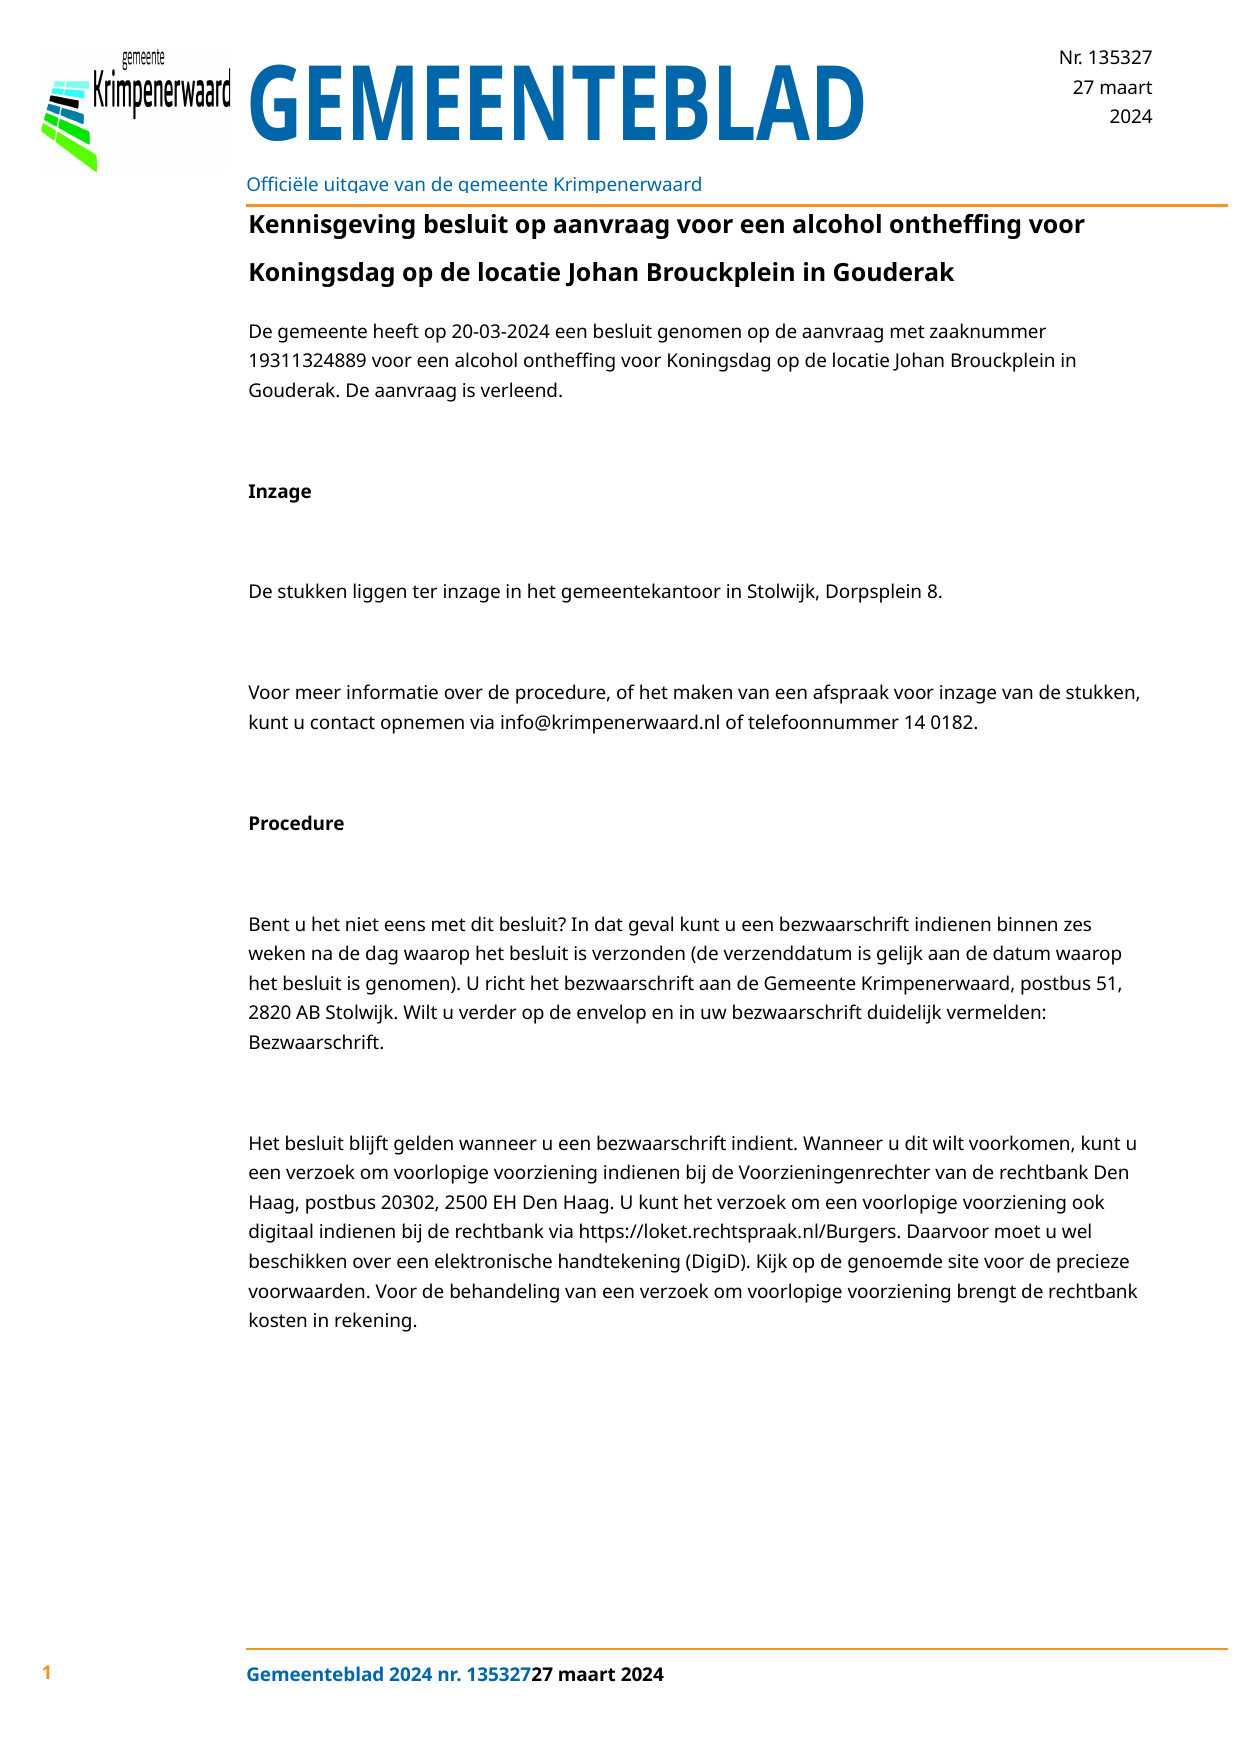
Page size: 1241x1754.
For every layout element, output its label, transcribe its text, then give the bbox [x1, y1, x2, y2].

text Het besluit blijft gelden wanneer u een bezwaarschrift indient. Wanneer u dit wilt voorkomen, kunt u een verzoek om voorlopige voorziening indienen bij de Voorzieningenrechter van de rechtbank Den Haag, postbus 20302, 2500 EH Den Haag. U kunt het verzoek om een voorlopige voorziening ook digitaal indienen bij de rechtbank via https://loket.rechtspraak.nl/Burgers. Daarvoor moet u wel beschikken over een elektronische handtekening (DigiD). Kijk op de genoemde site voor de precieze voorwaarden. Voor de behandeling van een verzoek om voorlopige voorziening brengt de rechtbank kosten in rekening. [248, 1130, 1152, 1333]
text De stukken liggen ter inzage in het gemeentekantoor in Stolwijk, Dorpsplein 8. [248, 579, 1152, 604]
text De gemeente heeft op 20-03-2024 een besluit genomen op de aanvraag met zaaknummer 19311324889 voor een alcohol ontheffing voor Koningsdag op de locatie Johan Brouckplein in Gouderak. De aanvraag is verleend. [248, 318, 1152, 403]
text Inzage [248, 478, 1152, 504]
text Kennisgeving besluit op aanvraag voor een alcohol ontheffing voor Koningsdag op de locatie Johan Brouckplein in Gouderak [248, 207, 1152, 288]
picture [41, 47, 231, 172]
text Voor meer informatie over de procedure, of het maken van een afspraak voor inzage van de stukken, kunt u contact opnemen via info@krimpenerwaard.nl of telefoonnummer 14 0182. [248, 679, 1152, 735]
text Procedure [248, 810, 1152, 836]
text Bent u het niet eens met dit besluit? In dat geval kunt u een bezwaarschrift indienen binnen zes weken na de dag waarop het besluit is verzonden (de verzenddatum is gelijk aan de datum waarop het besluit is genomen). U richt het bezwaarschrift aan de Gemeente Krimpenerwaard, postbus 51, 2820 AB Stolwijk. Wilt u verder op de envelop en in uw bezwaarschrift duidelijk vermelden: Bezwaarschrift. [248, 911, 1152, 1055]
